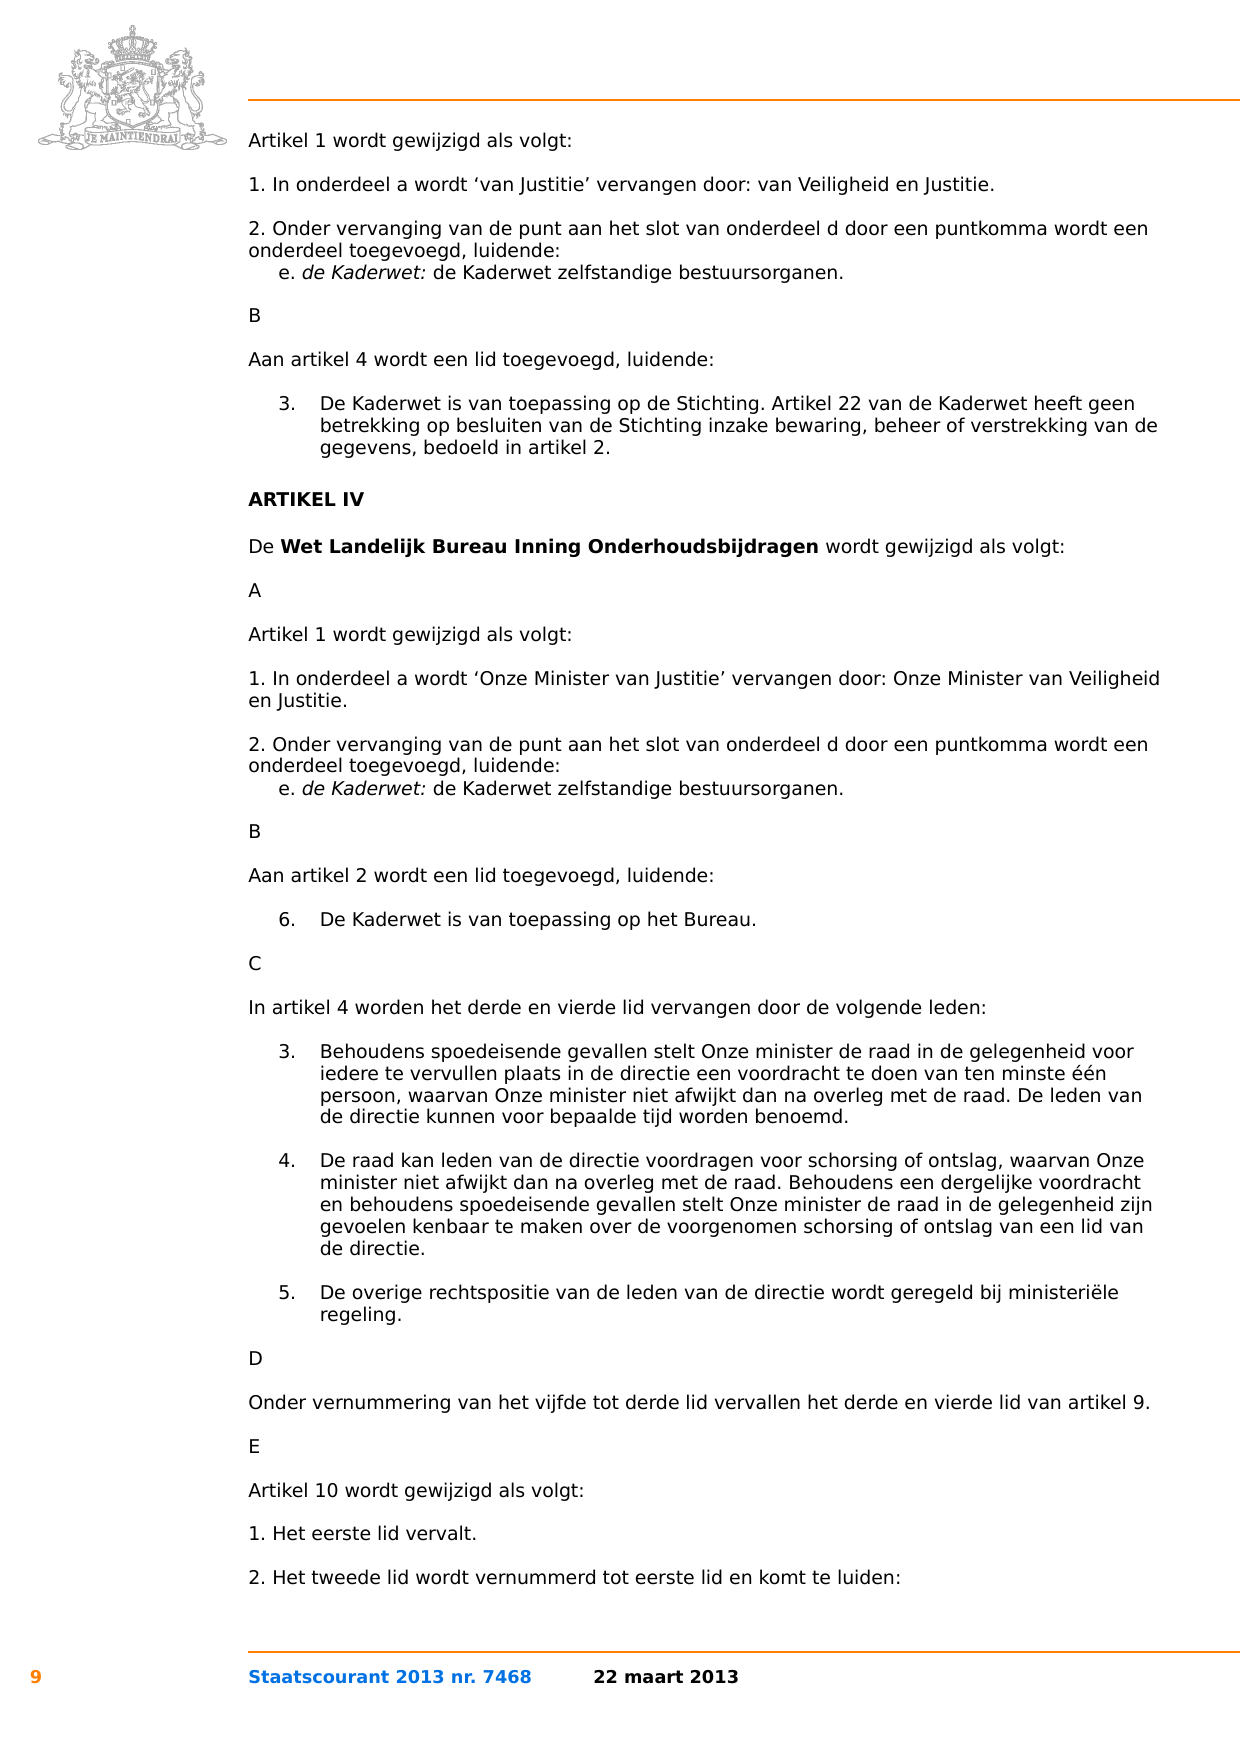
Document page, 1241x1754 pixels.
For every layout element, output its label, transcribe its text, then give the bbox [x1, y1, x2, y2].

text B [248, 821, 1163, 843]
text 1. In onderdeel a wordt ‘van Justitie’ vervangen door: van Veiligheid en Justitie. [248, 174, 1163, 196]
picture [38, 25, 227, 150]
text 1. In onderdeel a wordt ‘Onze Minister van Justitie’ vervangen door: Onze Minister van Veiligheid en Justitie. [248, 668, 1163, 712]
text 2. Het tweede lid wordt vernummerd tot eerste lid en komt te luiden: [248, 1567, 1163, 1589]
text E [248, 1436, 1163, 1458]
text 2. Onder vervanging van de punt aan het slot van onderdeel d door een puntkomma wordt een onderdeel toegevoegd, luidende: [248, 218, 1163, 262]
text e. de Kaderwet: de Kaderwet zelfstandige bestuursorganen. [278, 777, 1163, 799]
text Aan artikel 2 wordt een lid toegevoegd, luidende: [248, 865, 1163, 887]
text 5. De overige rechtspositie van de leden van de directie wordt geregeld bij ministeriële regeling. [278, 1282, 1163, 1326]
text C [248, 953, 1163, 975]
subtitle ARTIKEL IV [248, 489, 1163, 511]
text Artikel 1 wordt gewijzigd als volgt: [248, 130, 1163, 152]
text 3. De Kaderwet is van toepassing op de Stichting. Artikel 22 van de Kaderwet heeft geen betrekking op besluiten van de Stichting inzake bewaring, beheer of verstrekking van de gegevens, bedoeld in artikel 2. [278, 393, 1163, 459]
text 6. De Kaderwet is van toepassing op het Bureau. [278, 909, 1163, 931]
text Aan artikel 4 wordt een lid toegevoegd, luidende: [248, 349, 1163, 371]
text 2. Onder vervanging van de punt aan het slot van onderdeel d door een puntkomma wordt een onderdeel toegevoegd, luidende: [248, 733, 1163, 777]
text B [248, 305, 1163, 327]
text Artikel 10 wordt gewijzigd als volgt: [248, 1479, 1163, 1501]
text In artikel 4 worden het derde en vierde lid vervangen door de volgende leden: [248, 997, 1163, 1019]
text 1. Het eerste lid vervalt. [248, 1523, 1163, 1545]
text 3. Behoudens spoedeisende gevallen stelt Onze minister de raad in de gelegenheid voor iedere te vervullen plaats in de directie een voordracht te doen van ten minste één persoon, waarvan Onze minister niet afwijkt dan na overleg met de raad. De leden van de directie kunnen voor bepaalde tijd worden benoemd. [278, 1041, 1163, 1128]
text De Wet Landelijk Bureau Inning Onderhoudsbijdragen wordt gewijzigd als volgt: [248, 536, 1163, 558]
text D [248, 1348, 1163, 1370]
text Artikel 1 wordt gewijzigd als volgt: [248, 624, 1163, 646]
text e. de Kaderwet: de Kaderwet zelfstandige bestuursorganen. [278, 262, 1163, 283]
text 4. De raad kan leden van de directie voordragen voor schorsing of ontslag, waarvan Onze minister niet afwijkt dan na overleg met de raad. Behoudens een dergelijke voordracht en behoudens spoedeisende gevallen stelt Onze minister de raad in de gelegenheid zijn gevoelen kenbaar te maken over de voorgenomen schorsing of ontslag van een lid van de directie. [278, 1150, 1163, 1260]
text Onder vernummering van het vijfde tot derde lid vervallen het derde en vierde lid van artikel 9. [248, 1392, 1163, 1414]
text A [248, 580, 1163, 602]
